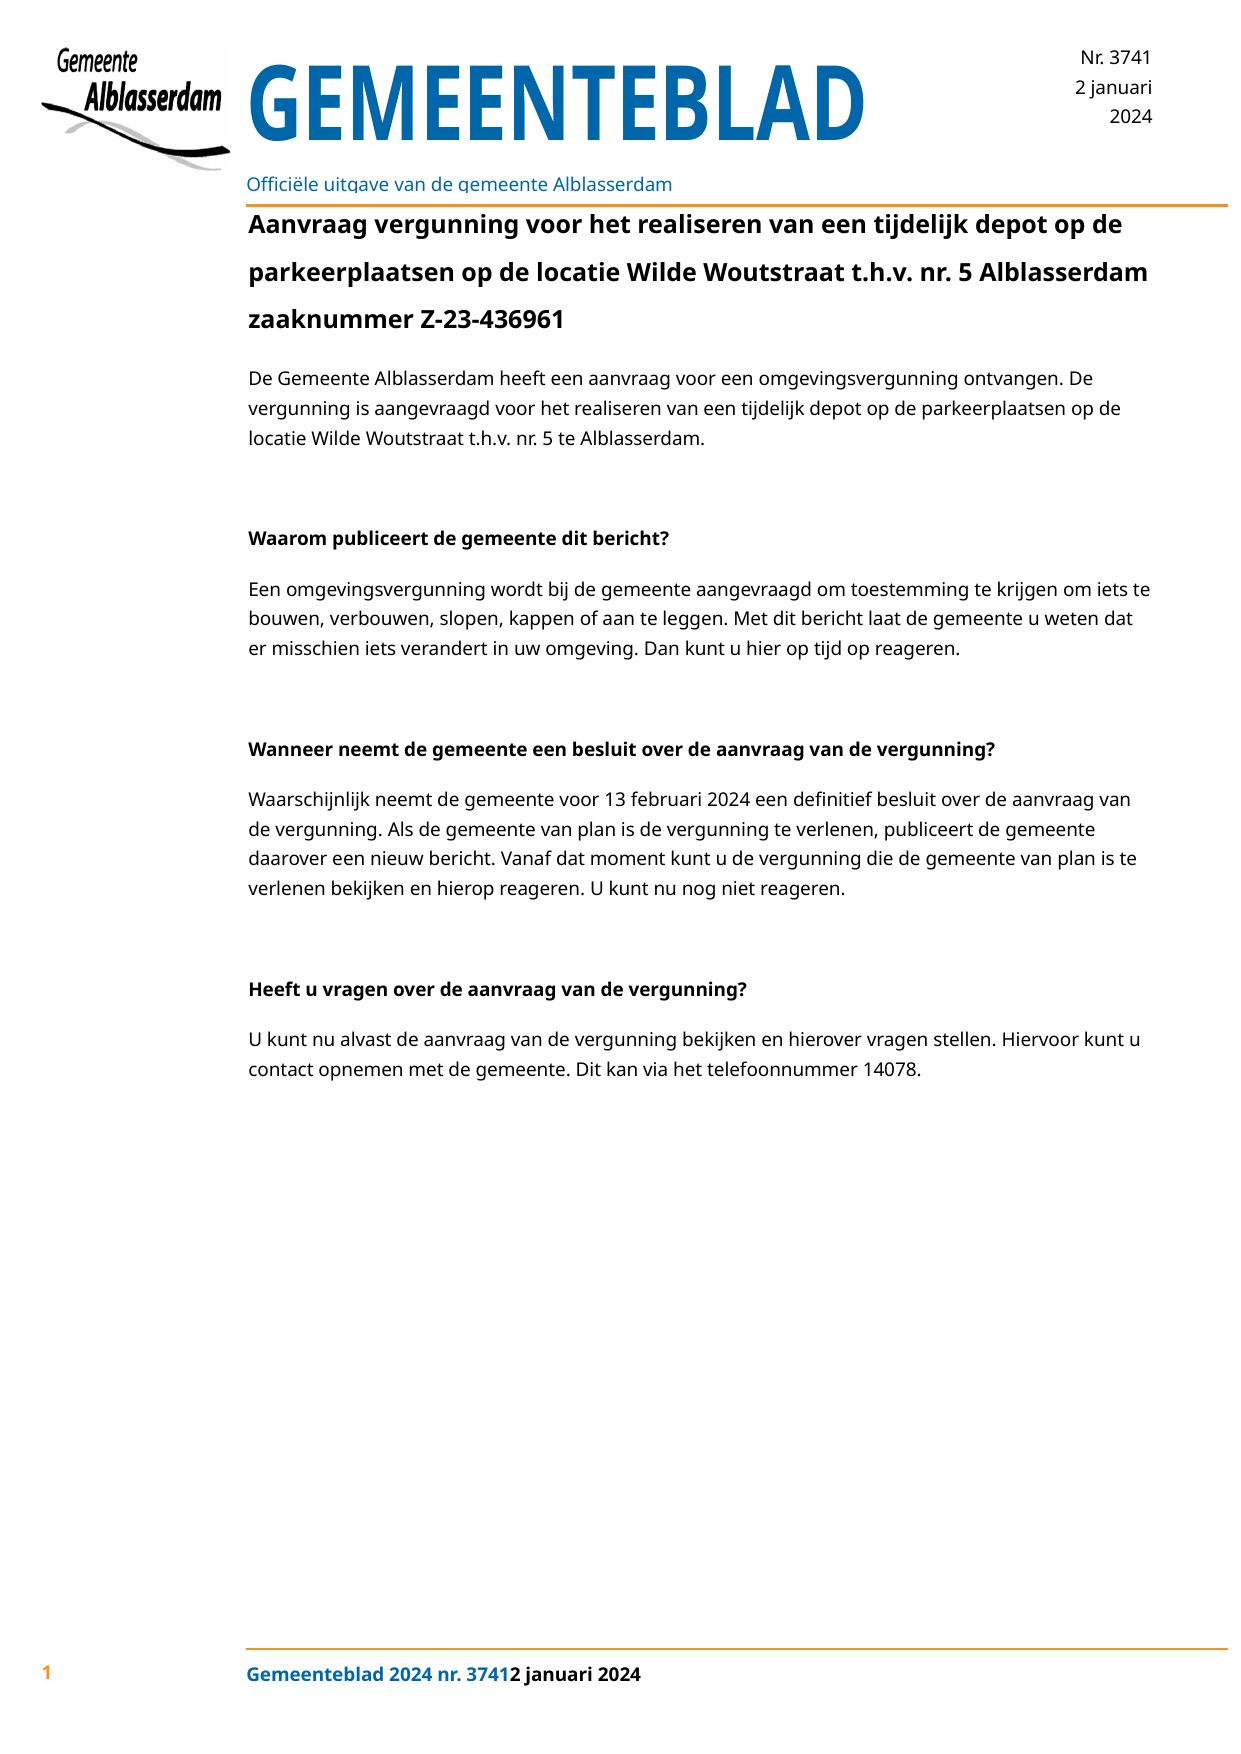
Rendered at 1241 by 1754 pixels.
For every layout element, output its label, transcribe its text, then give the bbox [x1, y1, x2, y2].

text Aanvraag vergunning voor het realiseren van een tijdelijk depot op de parkeerplaatsen op de locatie Wilde Woutstraat t.h.v. nr. 5 Alblasserdam zaaknummer Z-23-436961 [248, 207, 1152, 336]
text Wanneer neemt de gemeente een besluit over de aanvraag van de vergunning? [248, 736, 1152, 762]
text Waarschijnlijk neemt de gemeente voor 13 februari 2024 een definitief besluit over de aanvraag van de vergunning. Als de gemeente van plan is de vergunning te verlenen, publiceert de gemeente daarover een nieuw bericht. Vanaf dat moment kunt u de vergunning die de gemeente van plan is te verlenen bekijken en hierop reageren. U kunt nu nog niet reageren. [248, 786, 1152, 901]
picture [41, 47, 231, 172]
text Een omgevingsvergunning wordt bij de gemeente aangevraagd om toestemming te krijgen om iets te bouwen, verbouwen, slopen, kappen of aan te leggen. Met dit bericht laat de gemeente u weten dat er misschien iets verandert in uw omgeving. Dan kunt u hier op tijd op reageren. [248, 576, 1152, 661]
text Heeft u vragen over de aanvraag van de vergunning? [248, 976, 1152, 1002]
text De Gemeente Alblasserdam heeft een aanvraag voor een omgevingsvergunning ontvangen. De vergunning is aangevraagd voor het realiseren van een tijdelijk depot op de parkeerplaatsen op de locatie Wilde Woutstraat t.h.v. nr. 5 te Alblasserdam. [248, 366, 1152, 450]
text U kunt nu alvast de aanvraag van de vergunning bekijken en hierover vragen stellen. Hiervoor kunt u contact opnemen met de gemeente. Dit kan via het telefoonnummer 14078. [248, 1026, 1152, 1082]
text Waarom publiceert de gemeente dit bericht? [248, 526, 1152, 551]
